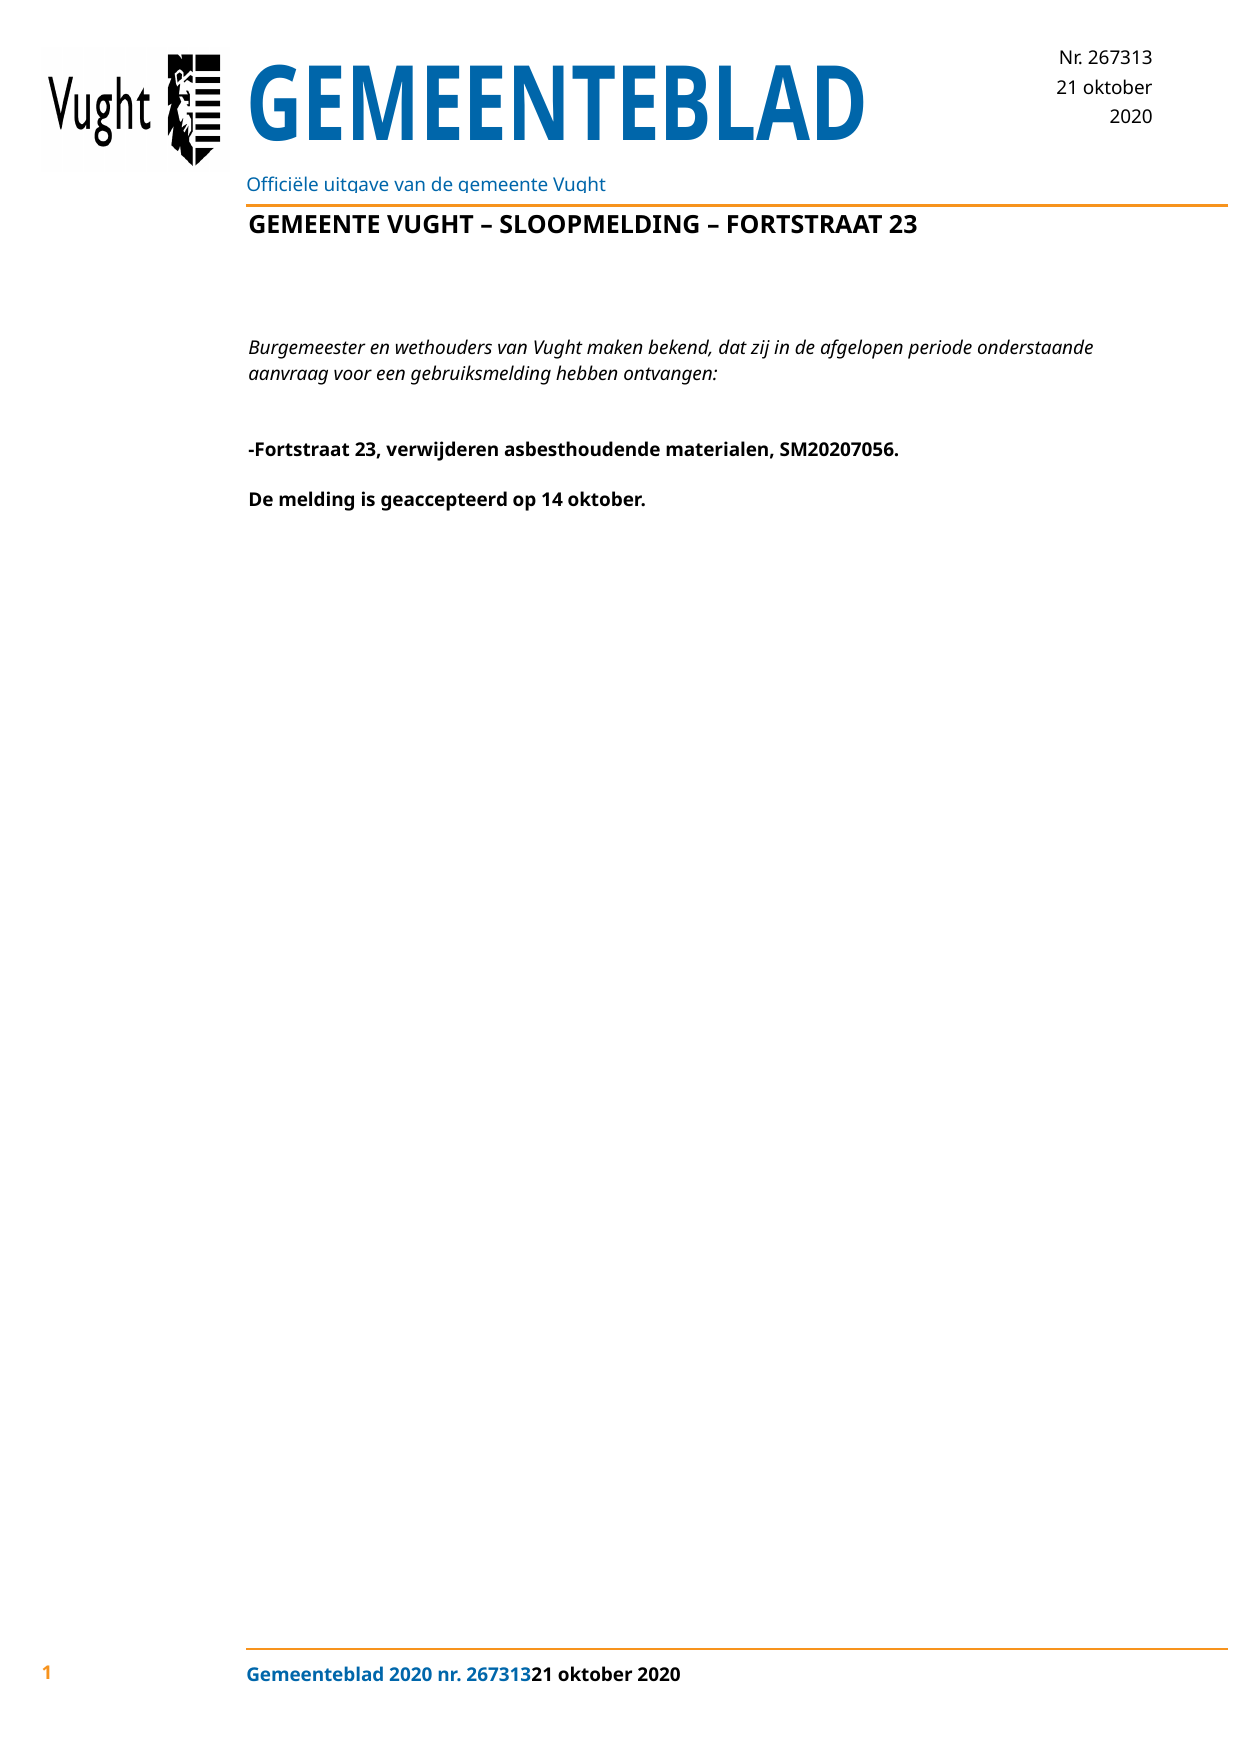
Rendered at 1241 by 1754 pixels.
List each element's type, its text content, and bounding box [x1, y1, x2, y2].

text -Fortstraat 23, verwijderen asbesthoudende materialen, SM20207056. [248, 436, 1152, 462]
text Burgemeester en wethouders van Vught maken bekend, dat zij in de afgelopen periode onderstaande aanvraag voor een gebruiksmelding hebben ontvangen: [248, 334, 1152, 386]
text De melding is geaccepteerd op 14 oktober. [248, 487, 1152, 512]
text GEMEENTE VUGHT – SLOOPMELDING – FORTSTRAAT 23 [248, 207, 1152, 241]
picture [41, 47, 231, 172]
